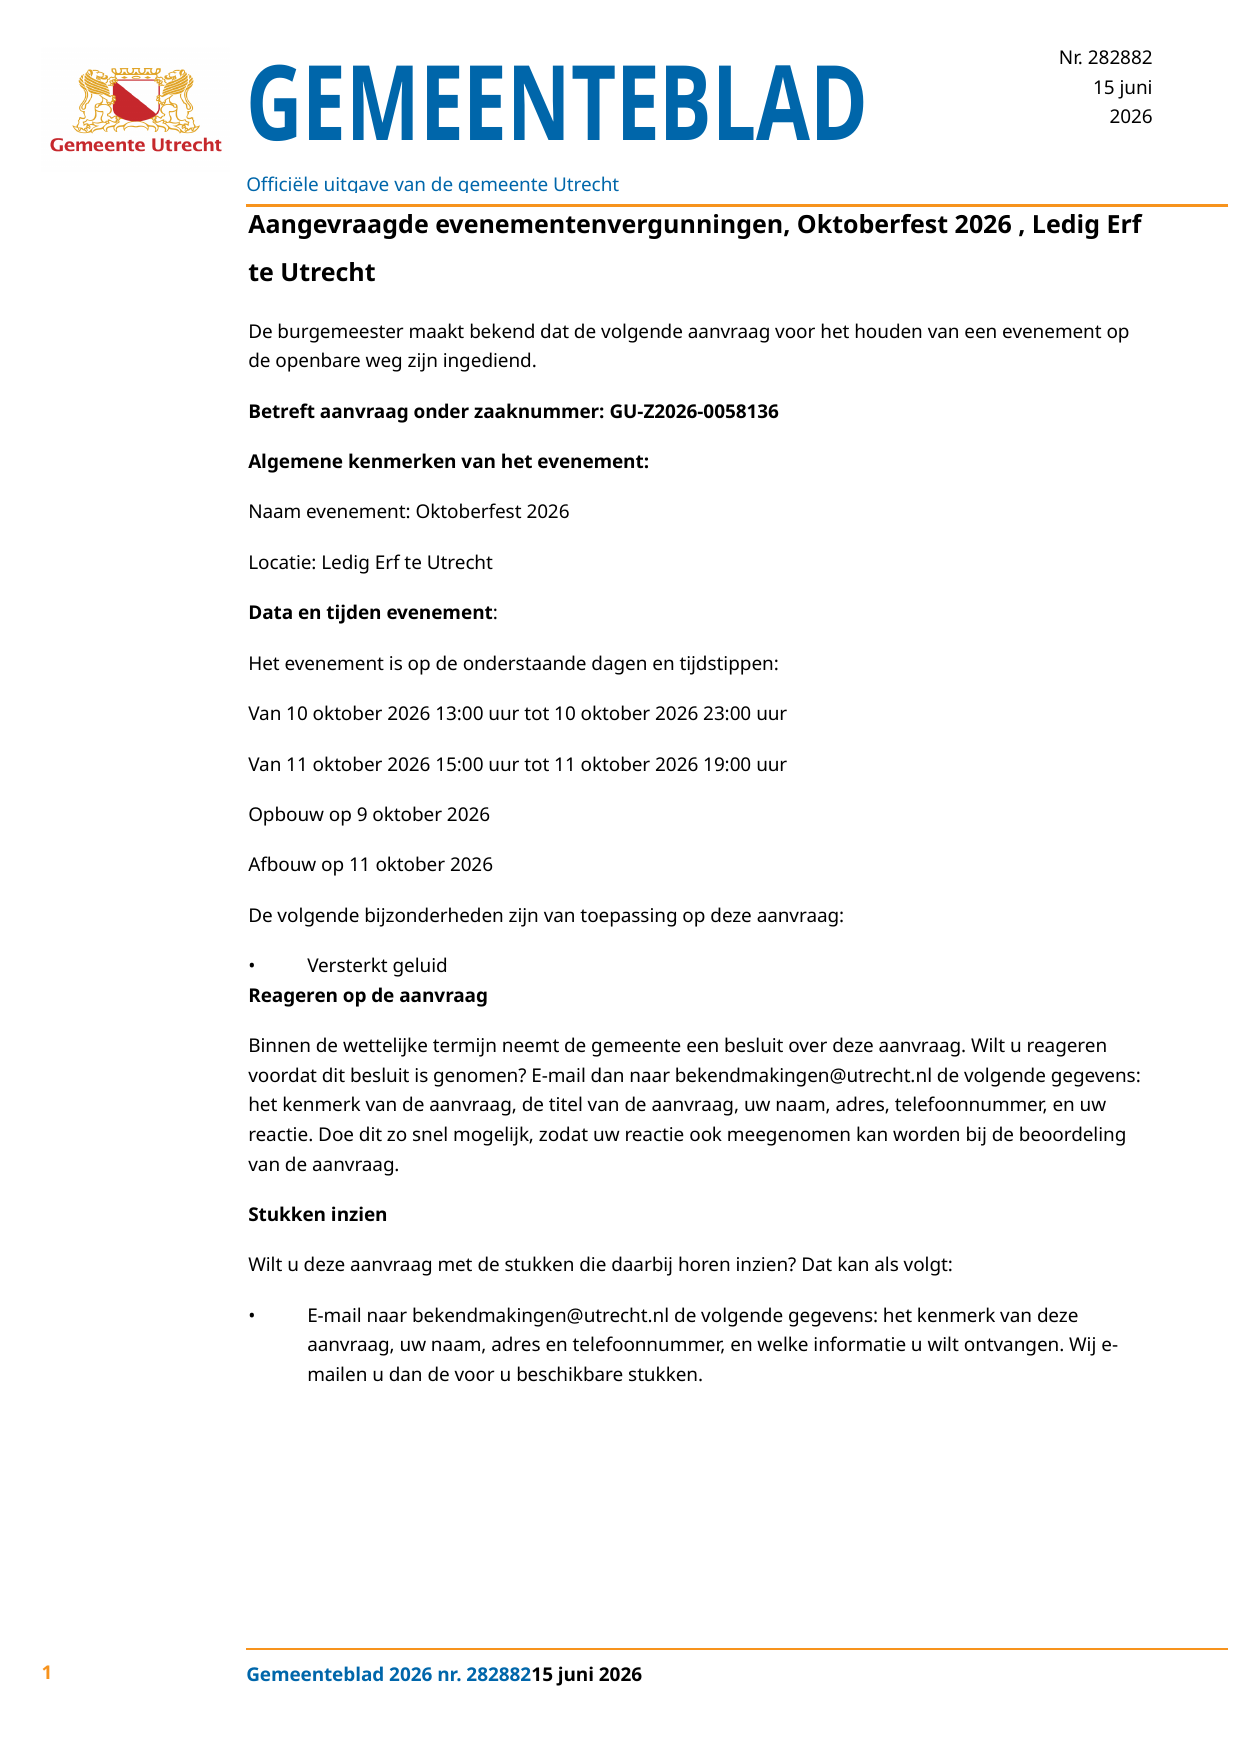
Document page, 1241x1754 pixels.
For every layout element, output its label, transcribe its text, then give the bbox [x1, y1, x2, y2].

text Van 11 oktober 2026 15:00 uur tot 11 oktober 2026 19:00 uur [248, 751, 1152, 777]
text Van 10 oktober 2026 13:00 uur tot 10 oktober 2026 23:00 uur [248, 700, 1152, 726]
list E-mail naar bekendmakingen@utrecht.nl de volgende gegevens: het kenmerk van deze aanvraag, uw naam, adres en telefoonnummer, en welke informatie u wilt ontvangen. Wij e-mailen u dan de voor u beschikbare stukken. [248, 1302, 1152, 1387]
text Locatie: Ledig Erf te Utrecht [248, 549, 1152, 575]
text Data en tijden evenement: [248, 599, 1152, 625]
text Binnen de wettelijke termijn neemt de gemeente een besluit over deze aanvraag. Wilt u reageren voordat dit besluit is genomen? E-mail dan naar bekendmakingen@utrecht.nl de volgende gegevens: het kenmerk van de aanvraag, de titel van de aanvraag, uw naam, adres, telefoonnummer, en uw reactie. Doe dit zo snel mogelijk, zodat uw reactie ook meegenomen kan worden bij de beoordeling van de aanvraag. [248, 1032, 1152, 1177]
text Stukken inzien [248, 1201, 1152, 1227]
text Wilt u deze aanvraag met de stukken die daarbij horen inzien? Dat kan als volgt: [248, 1252, 1152, 1277]
text Reageren op de aanvraag [248, 982, 1152, 1008]
text De burgemeester maakt bekend dat de volgende aanvraag voor het houden van een evenement op de openbare weg zijn ingediend. [248, 318, 1152, 373]
text Algemene kenmerken van het evenement: [248, 448, 1152, 474]
text Naam evenement: Oktoberfest 2026 [248, 499, 1152, 524]
picture [41, 47, 231, 172]
text Betreft aanvraag onder zaaknummer: GU-Z2026-0058136 [248, 398, 1152, 424]
text Aangevraagde evenementenvergunningen, Oktoberfest 2026 , Ledig Erf te Utrecht [248, 207, 1152, 288]
text De volgende bijzonderheden zijn van toepassing op deze aanvraag: [248, 902, 1152, 928]
text Afbouw op 11 oktober 2026 [248, 852, 1152, 877]
text Het evenement is op de onderstaande dagen en tijdstippen: [248, 650, 1152, 676]
text Opbouw op 9 oktober 2026 [248, 801, 1152, 827]
list Versterkt geluid [248, 952, 1152, 978]
